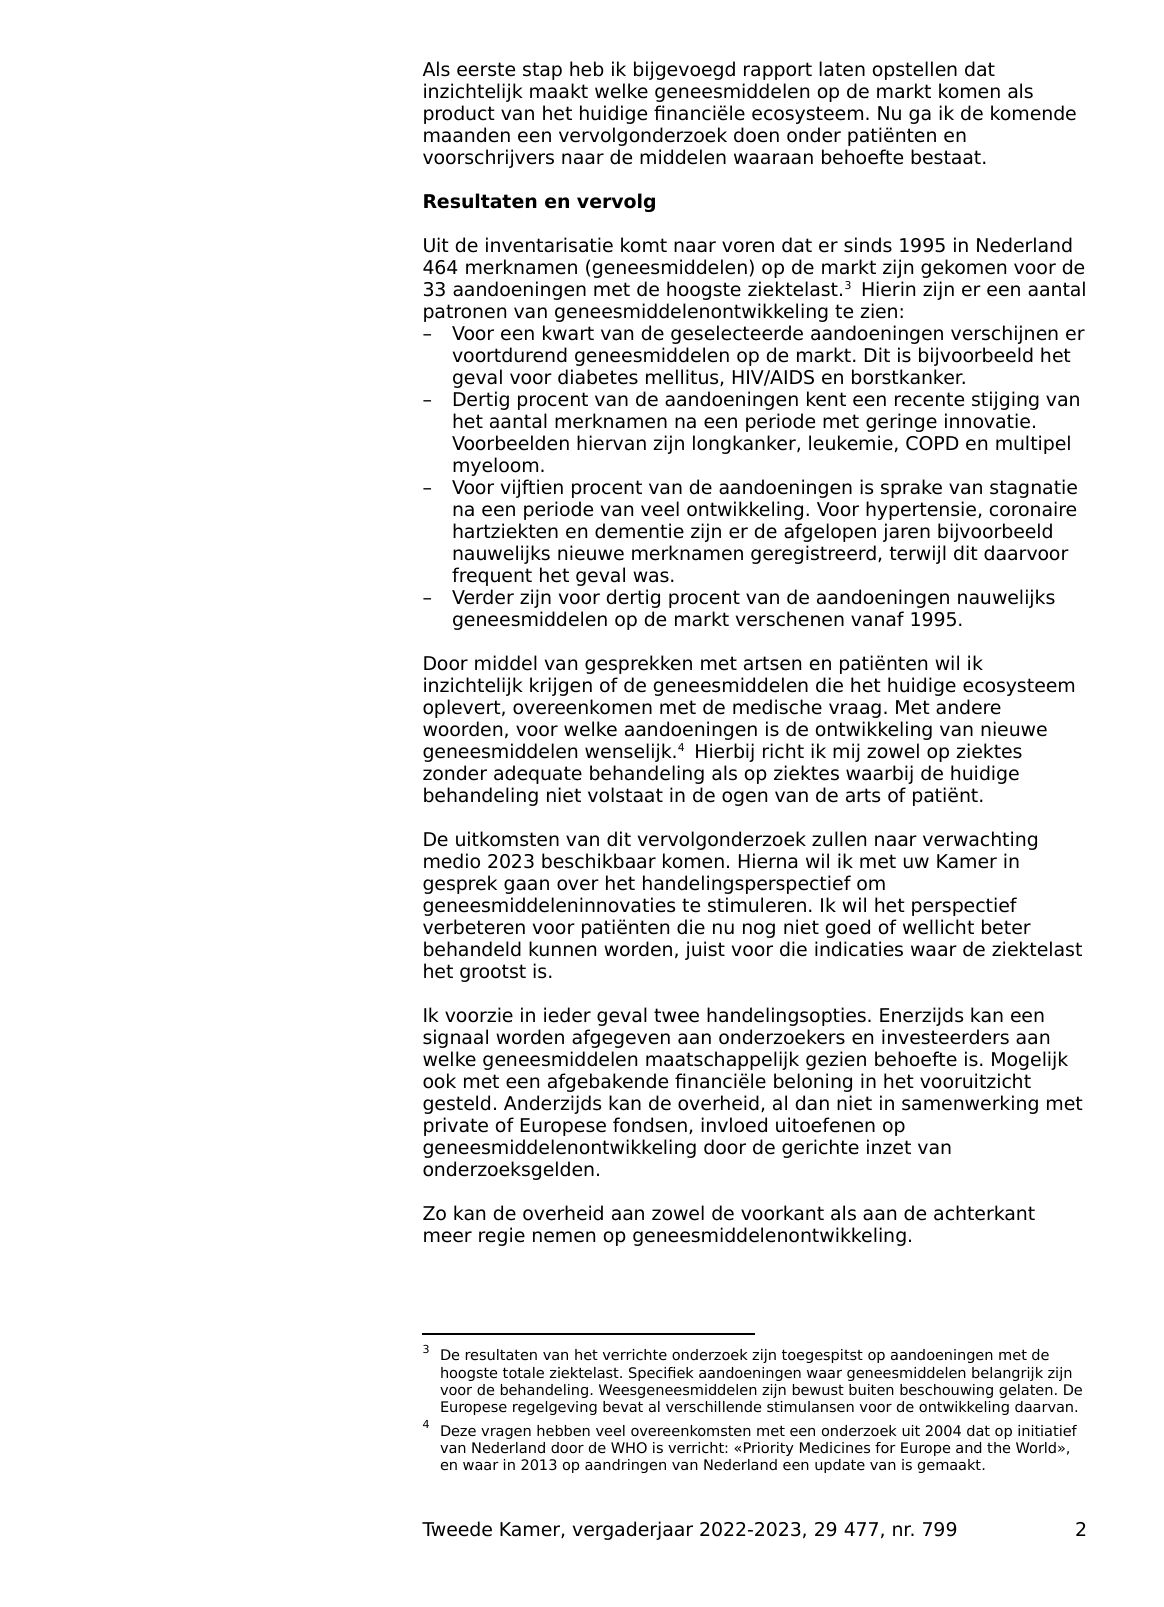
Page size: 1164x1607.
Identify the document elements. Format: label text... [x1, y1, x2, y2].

text – Verder zijn voor dertig procent van de aandoeningen nauwelijks geneesmiddelen op de markt verschenen vanaf 1995. [422, 587, 1087, 631]
text Zo kan de overheid aan zowel de voorkant als aan de achterkant meer regie nemen op geneesmiddelenontwikkeling. [422, 1203, 1087, 1247]
text Door middel van gesprekken met artsen en patiënten wil ik inzichtelijk krijgen of de geneesmiddelen die het huidige ecosysteem oplevert, overeenkomen met de medische vraag. Met andere woorden, voor welke aandoeningen is de ontwikkeling van nieuwe geneesmiddelen wenselijk. Hierbij richt ik mij zowel op ziektes zonder adequate behandeling als op ziektes waarbij de huidige behandeling niet volstaat in de ogen van de arts of patiënt. [422, 653, 1087, 807]
subtitle Resultaten en vervolg [422, 191, 1087, 213]
text – Dertig procent van de aandoeningen kent een recente stijging van het aantal merknamen na een periode met geringe innovatie. Voorbeelden hiervan zijn longkanker, leukemie, COPD en multipel myeloom. [422, 389, 1087, 477]
text De resultaten van het verrichte onderzoek zijn toegespitst op aandoeningen met de hoogste totale ziektelast. Specifiek aandoeningen waar geneesmiddelen belangrijk zijn voor de behandeling. Weesgeneesmiddelen zijn bewust buiten beschouwing gelaten. De Europese regelgeving bevat al verschillende stimulansen voor de ontwikkeling daarvan. [422, 1343, 1087, 1416]
text Deze vragen hebben veel overeenkomsten met een onderzoek uit 2004 dat op initiatief van Nederland door de WHO is verricht: «Priority Medicines for Europe and the World», en waar in 2013 op aandringen van Nederland een update van is gemaakt. [422, 1418, 1087, 1474]
text Als eerste stap heb ik bijgevoegd rapport laten opstellen dat inzichtelijk maakt welke geneesmiddelen op de markt komen als product van het huidige financiële ecosysteem. Nu ga ik de komende maanden een vervolgonderzoek doen onder patiënten en voorschrijvers naar de middelen waaraan behoefte bestaat. [422, 59, 1087, 169]
text – Voor een kwart van de geselecteerde aandoeningen verschijnen er voortdurend geneesmiddelen op de markt. Dit is bijvoorbeeld het geval voor diabetes mellitus, HIV/AIDS en borstkanker. [422, 323, 1087, 389]
text – Voor vijftien procent van de aandoeningen is sprake van stagnatie na een periode van veel ontwikkeling. Voor hypertensie, coronaire hartziekten en dementie zijn er de afgelopen jaren bijvoorbeeld nauwelijks nieuwe merknamen geregistreerd, terwijl dit daarvoor frequent het geval was. [422, 477, 1087, 587]
text Uit de inventarisatie komt naar voren dat er sinds 1995 in Nederland 464 merknamen (geneesmiddelen) op de markt zijn gekomen voor de 33 aandoeningen met de hoogste ziektelast. Hierin zijn er een aantal patronen van geneesmiddelenontwikkeling te zien: [422, 235, 1087, 323]
text Ik voorzie in ieder geval twee handelingsopties. Enerzijds kan een signaal worden afgegeven aan onderzoekers en investeerders aan welke geneesmiddelen maatschappelijk gezien behoefte is. Mogelijk ook met een afgebakende financiële beloning in het vooruitzicht gesteld. Anderzijds kan de overheid, al dan niet in samenwerking met private of Europese fondsen, invloed uitoefenen op geneesmiddelenontwikkeling door de gerichte inzet van onderzoeksgelden. [422, 1005, 1087, 1181]
text De uitkomsten van dit vervolgonderzoek zullen naar verwachting medio 2023 beschikbaar komen. Hierna wil ik met uw Kamer in gesprek gaan over het handelingsperspectief om geneesmiddeleninnovaties te stimuleren. Ik wil het perspectief verbeteren voor patiënten die nu nog niet goed of wellicht beter behandeld kunnen worden, juist voor die indicaties waar de ziektelast het grootst is. [422, 829, 1087, 983]
